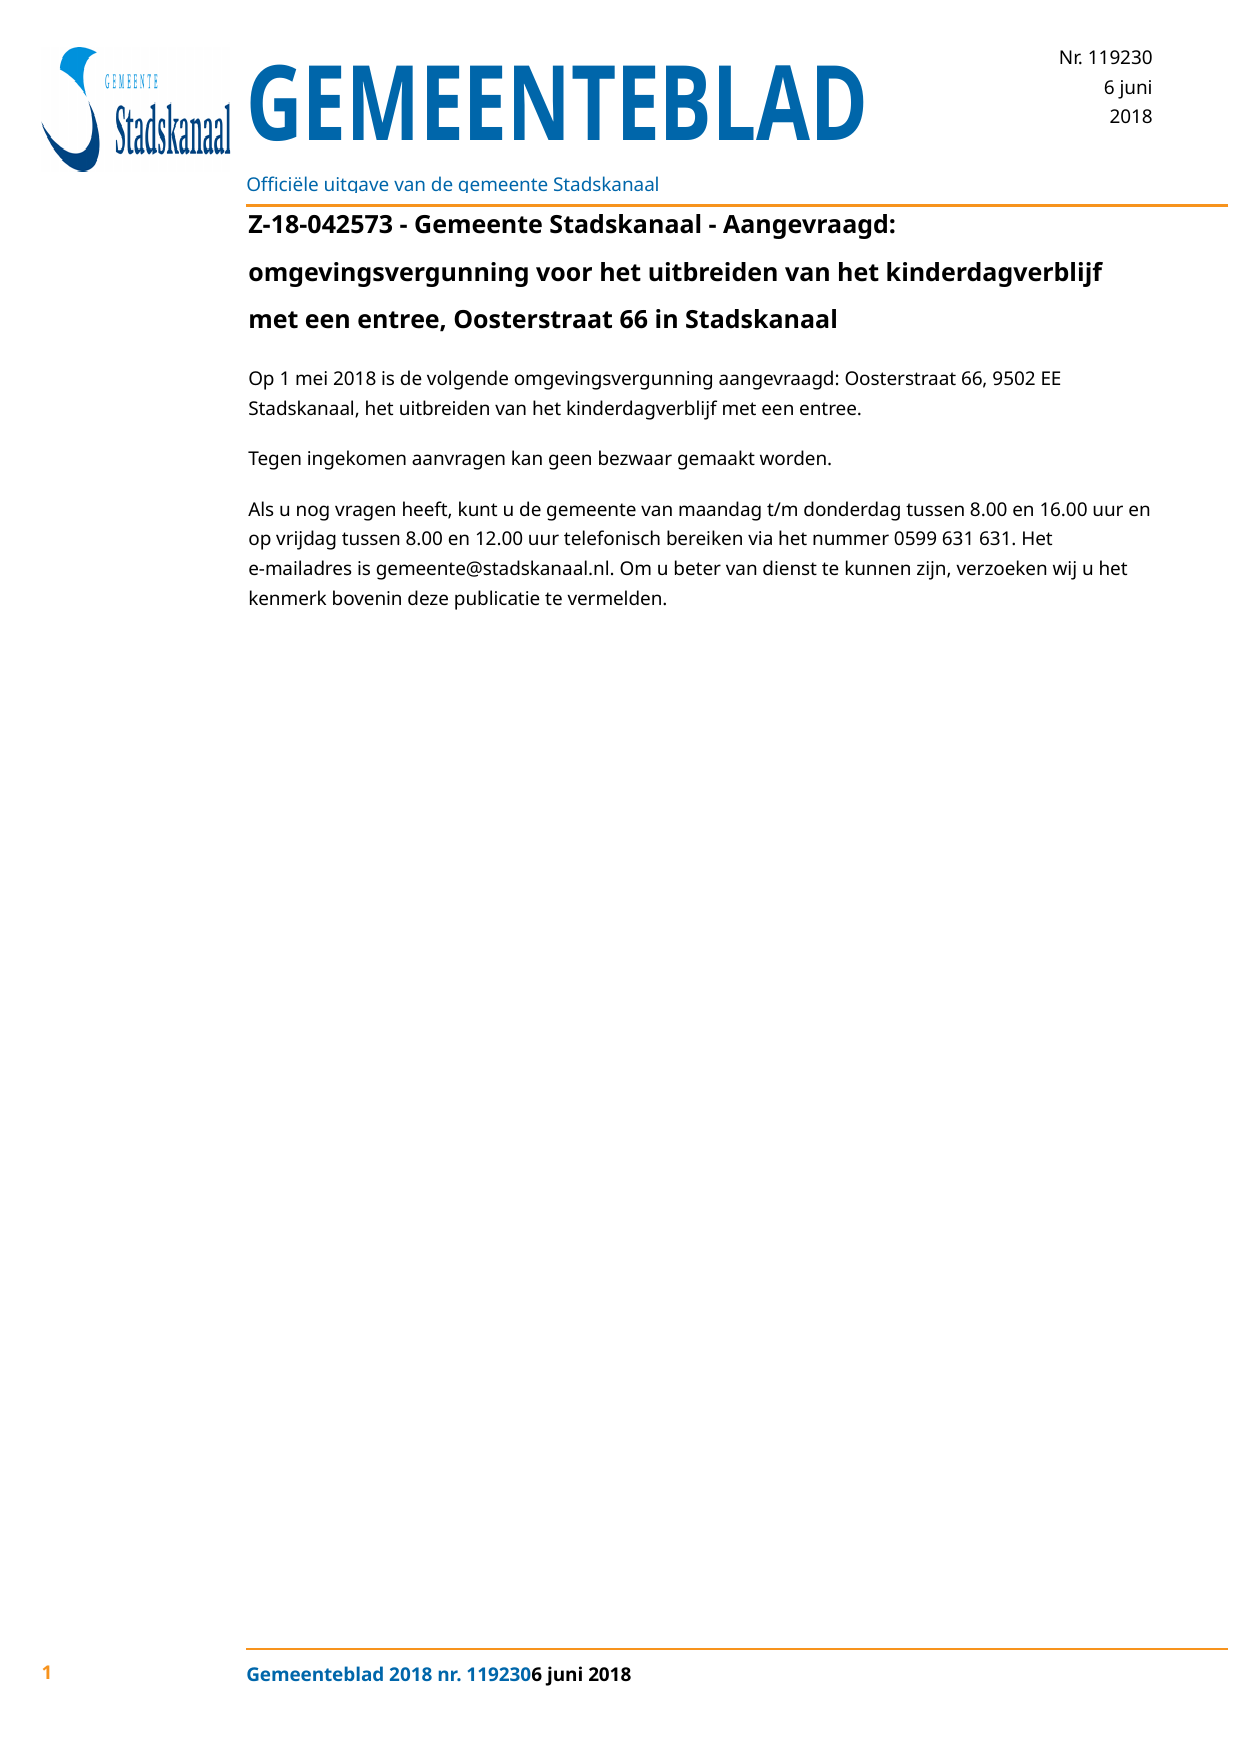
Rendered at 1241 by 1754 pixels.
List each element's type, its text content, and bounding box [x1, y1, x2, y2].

text Als u nog vragen heeft, kunt u de gemeente van maandag t/m donderdag tussen 8.00 en 16.00 uur en op vrijdag tussen 8.00 en 12.00 uur telefonisch bereiken via het nummer 0599 631 631. Het e‑mailadres is gemeente@stadskanaal.nl. Om u beter van dienst te kunnen zijn, verzoeken wij u het kenmerk bovenin deze publicatie te vermelden. [248, 496, 1152, 610]
text Z-18-042573 - Gemeente Stadskanaal - Aangevraagd: omgevingsvergunning voor het uitbreiden van het kinderdagverblijf met een entree, Oosterstraat 66 in Stadskanaal [248, 207, 1152, 336]
text Tegen ingekomen aanvragen kan geen bezwaar gemaakt worden. [248, 446, 1152, 471]
picture [41, 47, 231, 172]
text Op 1 mei 2018 is de volgende omgevingsvergunning aangevraagd: Oosterstraat 66, 9502 EE Stadskanaal, het uitbreiden van het kinderdagverblijf met een entree. [248, 366, 1152, 421]
